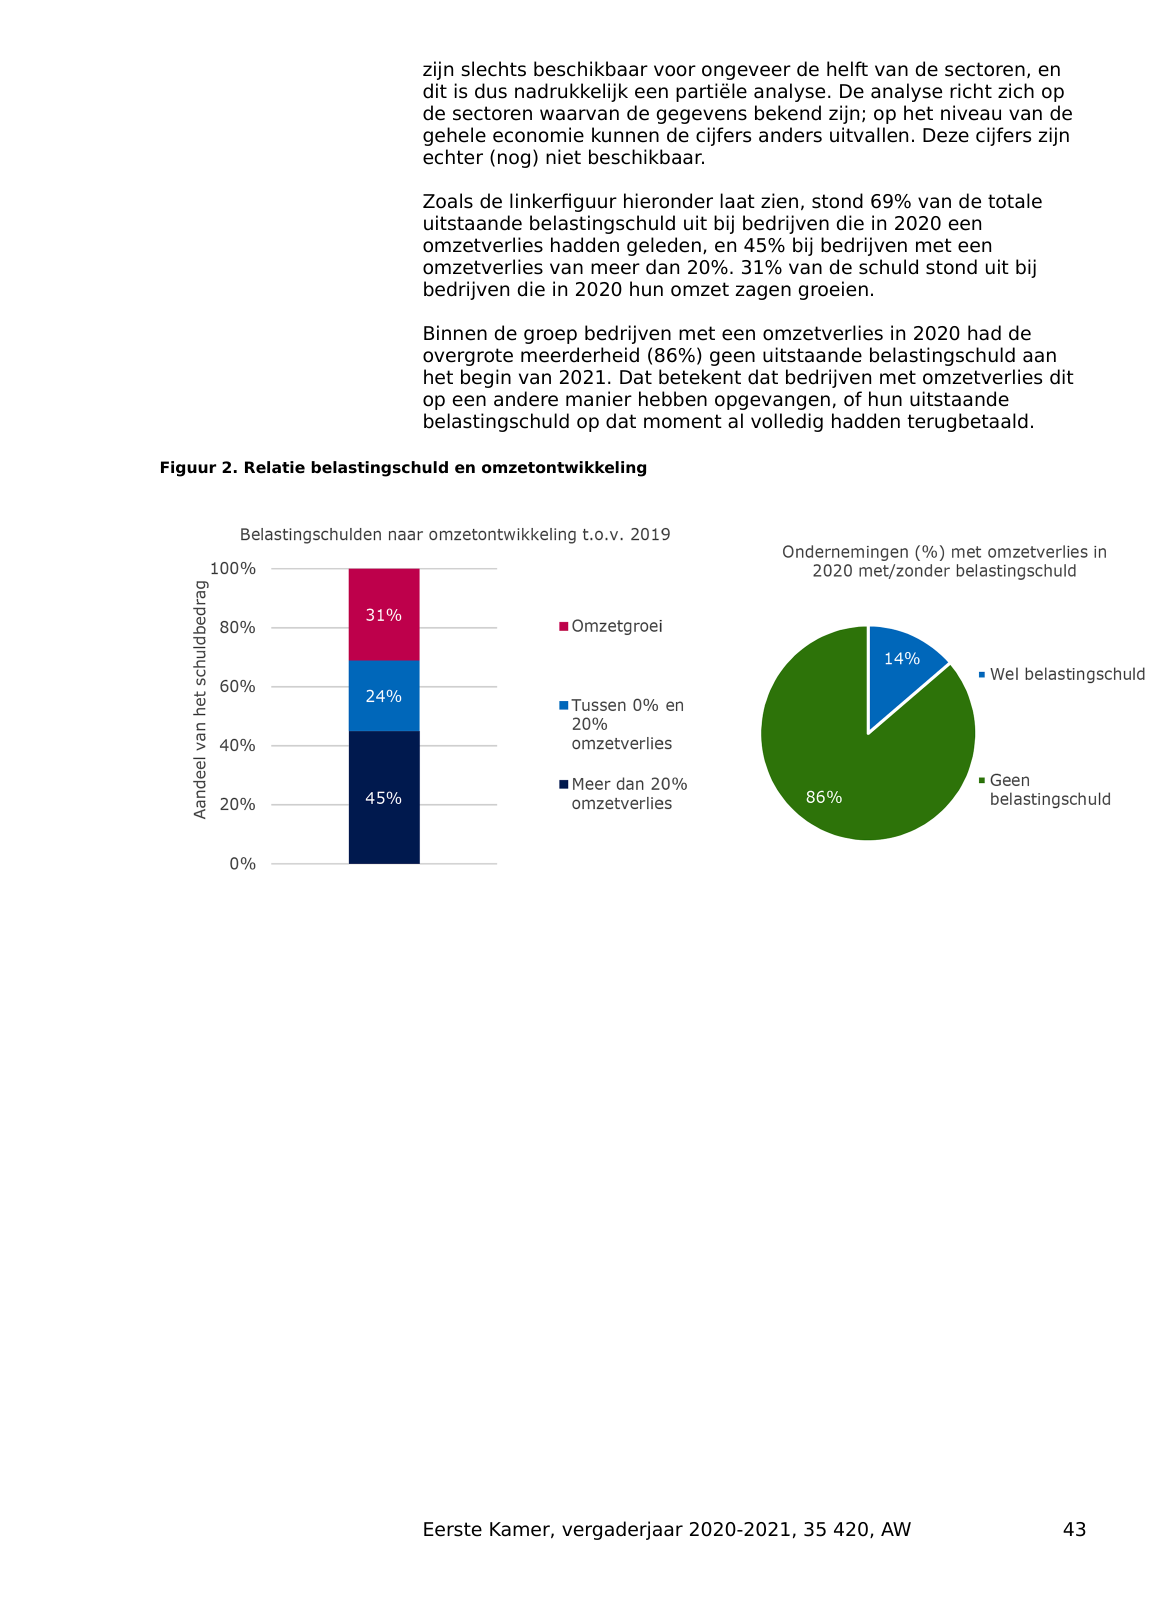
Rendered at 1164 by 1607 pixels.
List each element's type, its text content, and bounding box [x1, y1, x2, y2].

text Figuur 2. Relatie belastingschuld en omzetontwikkeling [159, 459, 1163, 477]
picture [159, 511, 1164, 895]
text Zoals de linkerfiguur hieronder laat zien, stond 69% van de totale uitstaande belastingschuld uit bij bedrijven die in 2020 een omzetverlies hadden geleden, en 45% bij bedrijven met een omzetverlies van meer dan 20%. 31% van de schuld stond uit bij bedrijven die in 2020 hun omzet zagen groeien. [422, 191, 1087, 301]
text zijn slechts beschikbaar voor ongeveer de helft van de sectoren, en dit is dus nadrukkelijk een partiële analyse. De analyse richt zich op de sectoren waarvan de gegevens bekend zijn; op het niveau van de gehele economie kunnen de cijfers anders uitvallen. Deze cijfers zijn echter (nog) niet beschikbaar. [422, 59, 1087, 169]
text Binnen de groep bedrijven met een omzetverlies in 2020 had de overgrote meerderheid (86%) geen uitstaande belastingschuld aan het begin van 2021. Dat betekent dat bedrijven met omzetverlies dit op een andere manier hebben opgevangen, of hun uitstaande belastingschuld op dat moment al volledig hadden terugbetaald. [422, 323, 1087, 433]
